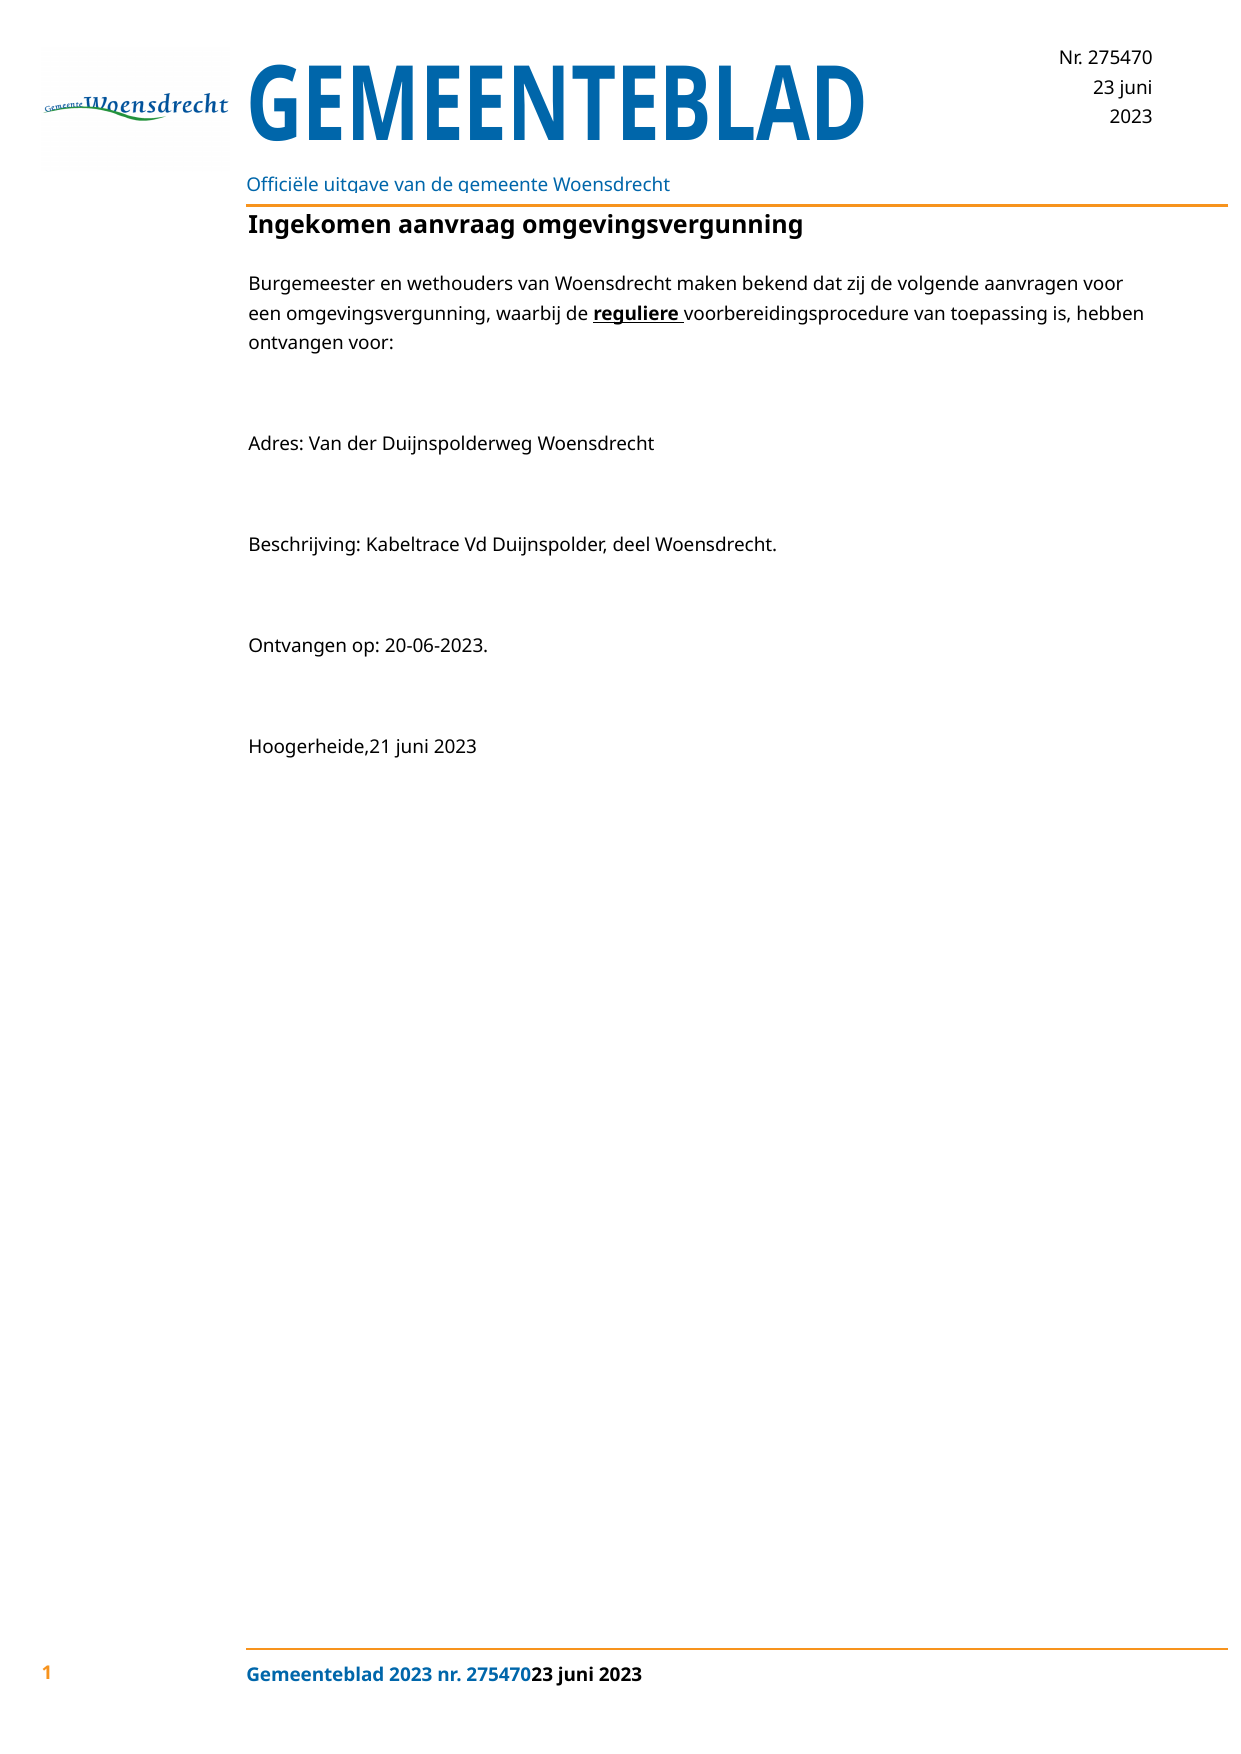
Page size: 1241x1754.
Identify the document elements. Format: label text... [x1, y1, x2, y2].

text Burgemeester en wethouders van Woensdrecht maken bekend dat zij de volgende aanvragen voor een omgevingsvergunning, waarbij de reguliere voorbereidingsprocedure van toepassing is, hebben ontvangen voor: [248, 270, 1152, 355]
text Ingekomen aanvraag omgevingsvergunning [248, 207, 1152, 241]
picture [41, 47, 231, 172]
text Hoogerheide,21 juni 2023 [248, 733, 1152, 758]
text Ontvangen op: 20-06-2023. [248, 632, 1152, 658]
text Adres: Van der Duijnspolderweg Woensdrecht [248, 430, 1152, 456]
text Beschrijving: Kabeltrace Vd Duijnspolder, deel Woensdrecht. [248, 531, 1152, 557]
